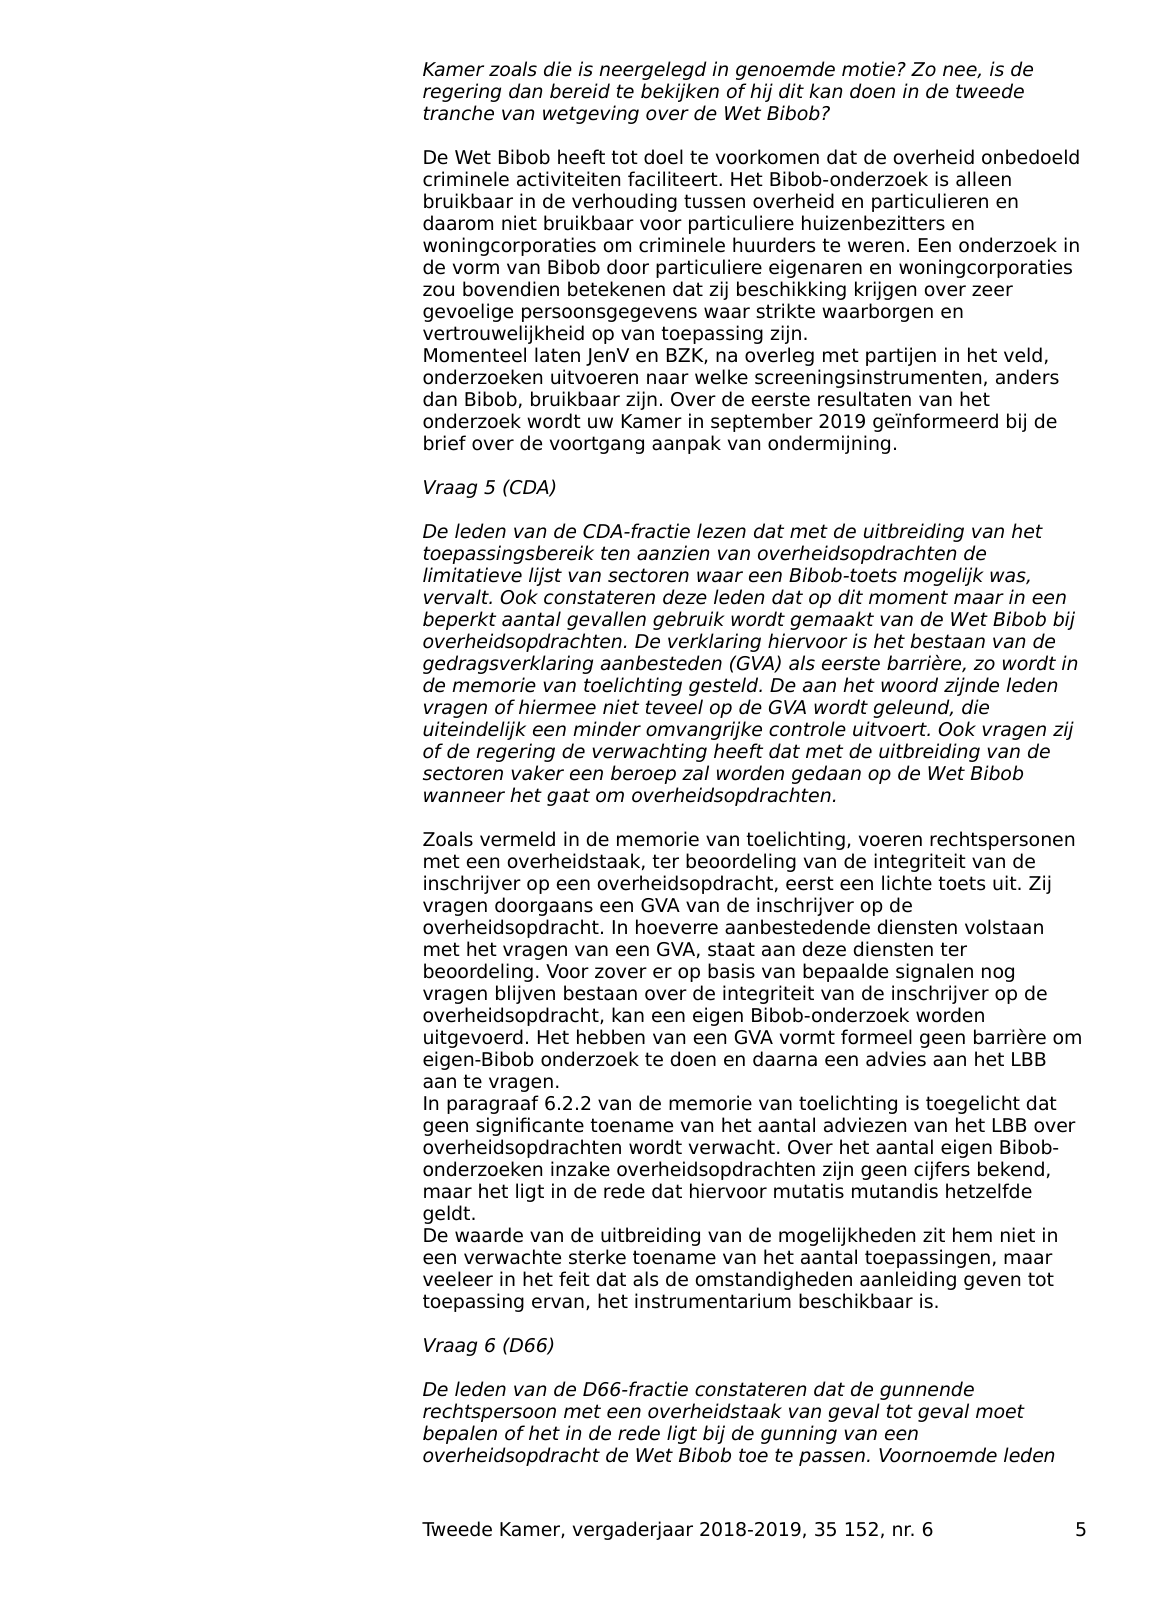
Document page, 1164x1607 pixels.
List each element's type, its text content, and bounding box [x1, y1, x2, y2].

text In paragraaf 6.2.2 van de memorie van toelichting is toegelicht dat geen significante toename van het aantal adviezen van het LBB over overheidsopdrachten wordt verwacht. Over het aantal eigen Bibob-onderzoeken inzake overheidsopdrachten zijn geen cijfers bekend, maar het ligt in de rede dat hiervoor mutatis mutandis hetzelfde geldt. [422, 1093, 1087, 1225]
text De leden van de CDA-fractie lezen dat met de uitbreiding van het toepassingsbereik ten aanzien van overheidsopdrachten de limitatieve lijst van sectoren waar een Bibob-toets mogelijk was, vervalt. Ook constateren deze leden dat op dit moment maar in een beperkt aantal gevallen gebruik wordt gemaakt van de Wet Bibob bij overheidsopdrachten. De verklaring hiervoor is het bestaan van de gedragsverklaring aanbesteden (GVA) als eerste barrière, zo wordt in de memorie van toelichting gesteld. De aan het woord zijnde leden vragen of hiermee niet teveel op de GVA wordt geleund, die uiteindelijk een minder omvangrijke controle uitvoert. Ook vragen zij of de regering de verwachting heeft dat met de uitbreiding van de sectoren vaker een beroep zal worden gedaan op de Wet Bibob wanneer het gaat om overheidsopdrachten. [422, 521, 1087, 807]
subtitle Vraag 6 (D66) [422, 1335, 1087, 1357]
text De leden van de D66-fractie constateren dat de gunnende rechtspersoon met een overheidstaak van geval tot geval moet bepalen of het in de rede ligt bij de gunning van een overheidsopdracht de Wet Bibob toe te passen. Voornoemde leden [422, 1379, 1087, 1467]
text De Wet Bibob heeft tot doel te voorkomen dat de overheid onbedoeld criminele activiteiten faciliteert. Het Bibob-onderzoek is alleen bruikbaar in de verhouding tussen overheid en particulieren en daarom niet bruikbaar voor particuliere huizenbezitters en woningcorporaties om criminele huurders te weren. Een onderzoek in de vorm van Bibob door particuliere eigenaren en woningcorporaties zou bovendien betekenen dat zij beschikking krijgen over zeer gevoelige persoonsgegevens waar strikte waarborgen en vertrouwelijkheid op van toepassing zijn. [422, 147, 1087, 345]
text De waarde van de uitbreiding van de mogelijkheden zit hem niet in een verwachte sterke toename van het aantal toepassingen, maar veeleer in het feit dat als de omstandigheden aanleiding geven tot toepassing ervan, het instrumentarium beschikbaar is. [422, 1225, 1087, 1313]
text Kamer zoals die is neergelegd in genoemde motie? Zo nee, is de regering dan bereid te bekijken of hij dit kan doen in de tweede tranche van wetgeving over de Wet Bibob? [422, 59, 1087, 125]
text Zoals vermeld in de memorie van toelichting, voeren rechtspersonen met een overheidstaak, ter beoordeling van de integriteit van de inschrijver op een overheidsopdracht, eerst een lichte toets uit. Zij vragen doorgaans een GVA van de inschrijver op de overheidsopdracht. In hoeverre aanbestedende diensten volstaan met het vragen van een GVA, staat aan deze diensten ter beoordeling. Voor zover er op basis van bepaalde signalen nog vragen blijven bestaan over de integriteit van de inschrijver op de overheidsopdracht, kan een eigen Bibob-onderzoek worden uitgevoerd. Het hebben van een GVA vormt formeel geen barrière om eigen-Bibob onderzoek te doen en daarna een advies aan het LBB aan te vragen. [422, 829, 1087, 1093]
text Momenteel laten JenV en BZK, na overleg met partijen in het veld, onderzoeken uitvoeren naar welke screeningsinstrumenten, anders dan Bibob, bruikbaar zijn. Over de eerste resultaten van het onderzoek wordt uw Kamer in september 2019 geïnformeerd bij de brief over de voortgang aanpak van ondermijning. [422, 345, 1087, 455]
subtitle Vraag 5 (CDA) [422, 477, 1087, 499]
